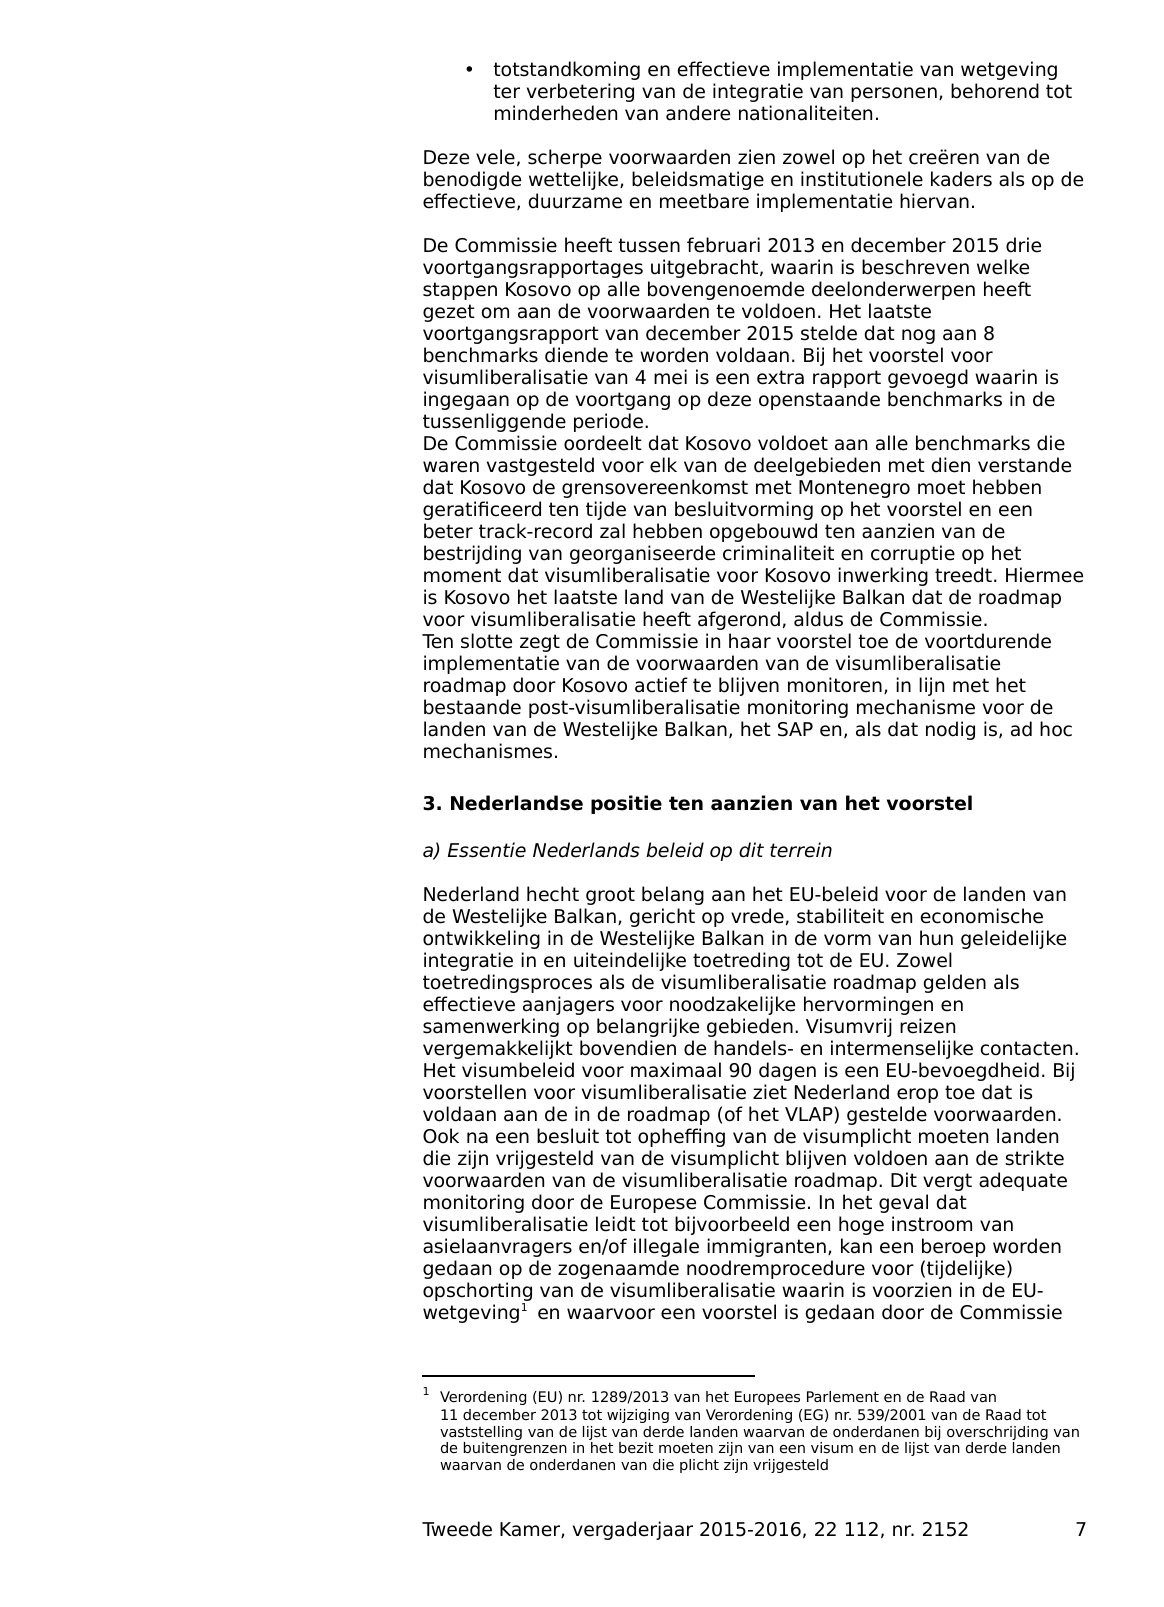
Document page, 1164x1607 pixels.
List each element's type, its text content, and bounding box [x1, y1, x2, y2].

text Ten slotte zegt de Commissie in haar voorstel toe de voortdurende implementatie van de voorwaarden van de visumliberalisatie roadmap door Kosovo actief te blijven monitoren, in lijn met het bestaande post-visumliberalisatie monitoring mechanisme voor de landen van de Westelijke Balkan, het SAP en, als dat nodig is, ad hoc mechanismes. [422, 631, 1087, 763]
text Deze vele, scherpe voorwaarden zien zowel op het creëren van de benodigde wettelijke, beleidsmatige en institutionele kaders als op de effectieve, duurzame en meetbare implementatie hiervan. [422, 147, 1087, 213]
text Nederland hecht groot belang aan het EU-beleid voor de landen van de Westelijke Balkan, gericht op vrede, stabiliteit en economische ontwikkeling in de Westelijke Balkan in de vorm van hun geleidelijke integratie in en uiteindelijke toetreding tot de EU. Zowel toetredingsproces als de visumliberalisatie roadmap gelden als effectieve aanjagers voor noodzakelijke hervormingen en samenwerking op belangrijke gebieden. Visumvrij reizen vergemakkelijkt bovendien de handels- en intermenselijke contacten. [422, 884, 1087, 1060]
text • totstandkoming en effectieve implementatie van wetgeving ter verbetering van de integratie van personen, behorend tot minderheden van andere nationaliteiten. [464, 59, 1087, 125]
text De Commissie oordeelt dat Kosovo voldoet aan alle benchmarks die waren vastgesteld voor elk van de deelgebieden met dien verstande dat Kosovo de grensovereenkomst met Montenegro moet hebben geratificeerd ten tijde van besluitvorming op het voorstel en een beter track-record zal hebben opgebouwd ten aanzien van de bestrijding van georganiseerde criminaliteit en corruptie op het moment dat visumliberalisatie voor Kosovo inwerking treedt. Hiermee is Kosovo het laatste land van de Westelijke Balkan dat de roadmap voor visumliberalisatie heeft afgerond, aldus de Commissie. [422, 433, 1087, 631]
text Verordening (EU) nr. 1289/2013 van het Europees Parlement en de Raad van 11 december 2013 tot wijziging van Verordening (EG) nr. 539/2001 van de Raad tot vaststelling van de lijst van derde landen waarvan de onderdanen bij overschrijding van de buitengrenzen in het bezit moeten zijn van een visum en de lijst van derde landen waarvan de onderdanen van die plicht zijn vrijgesteld [422, 1385, 1087, 1474]
subtitle 3. Nederlandse positie ten aanzien van het voorstel [422, 793, 1087, 815]
text De Commissie heeft tussen februari 2013 en december 2015 drie voortgangsrapportages uitgebracht, waarin is beschreven welke stappen Kosovo op alle bovengenoemde deelonderwerpen heeft gezet om aan de voorwaarden te voldoen. Het laatste voortgangsrapport van december 2015 stelde dat nog aan 8 benchmarks diende te worden voldaan. Bij het voorstel voor visumliberalisatie van 4 mei is een extra rapport gevoegd waarin is ingegaan op de voortgang op deze openstaande benchmarks in de tussenliggende periode. [422, 235, 1087, 433]
text Het visumbeleid voor maximaal 90 dagen is een EU-bevoegdheid. Bij voorstellen voor visumliberalisatie ziet Nederland erop toe dat is voldaan aan de in de roadmap (of het VLAP) gestelde voorwaarden. Ook na een besluit tot opheffing van de visumplicht moeten landen die zijn vrijgesteld van de visumplicht blijven voldoen aan de strikte voorwaarden van de visumliberalisatie roadmap. Dit vergt adequate monitoring door de Europese Commissie. In het geval dat visumliberalisatie leidt tot bijvoorbeeld een hoge instroom van asielaanvragers en/of illegale immigranten, kan een beroep worden gedaan op de zogenaamde noodremprocedure voor (tijdelijke) opschorting van de visumliberalisatie waarin is voorzien in de EU-wetgeving en waarvoor een voorstel is gedaan door de Commissie [422, 1060, 1087, 1323]
subtitle a) Essentie Nederlands beleid op dit terrein [422, 840, 1087, 862]
